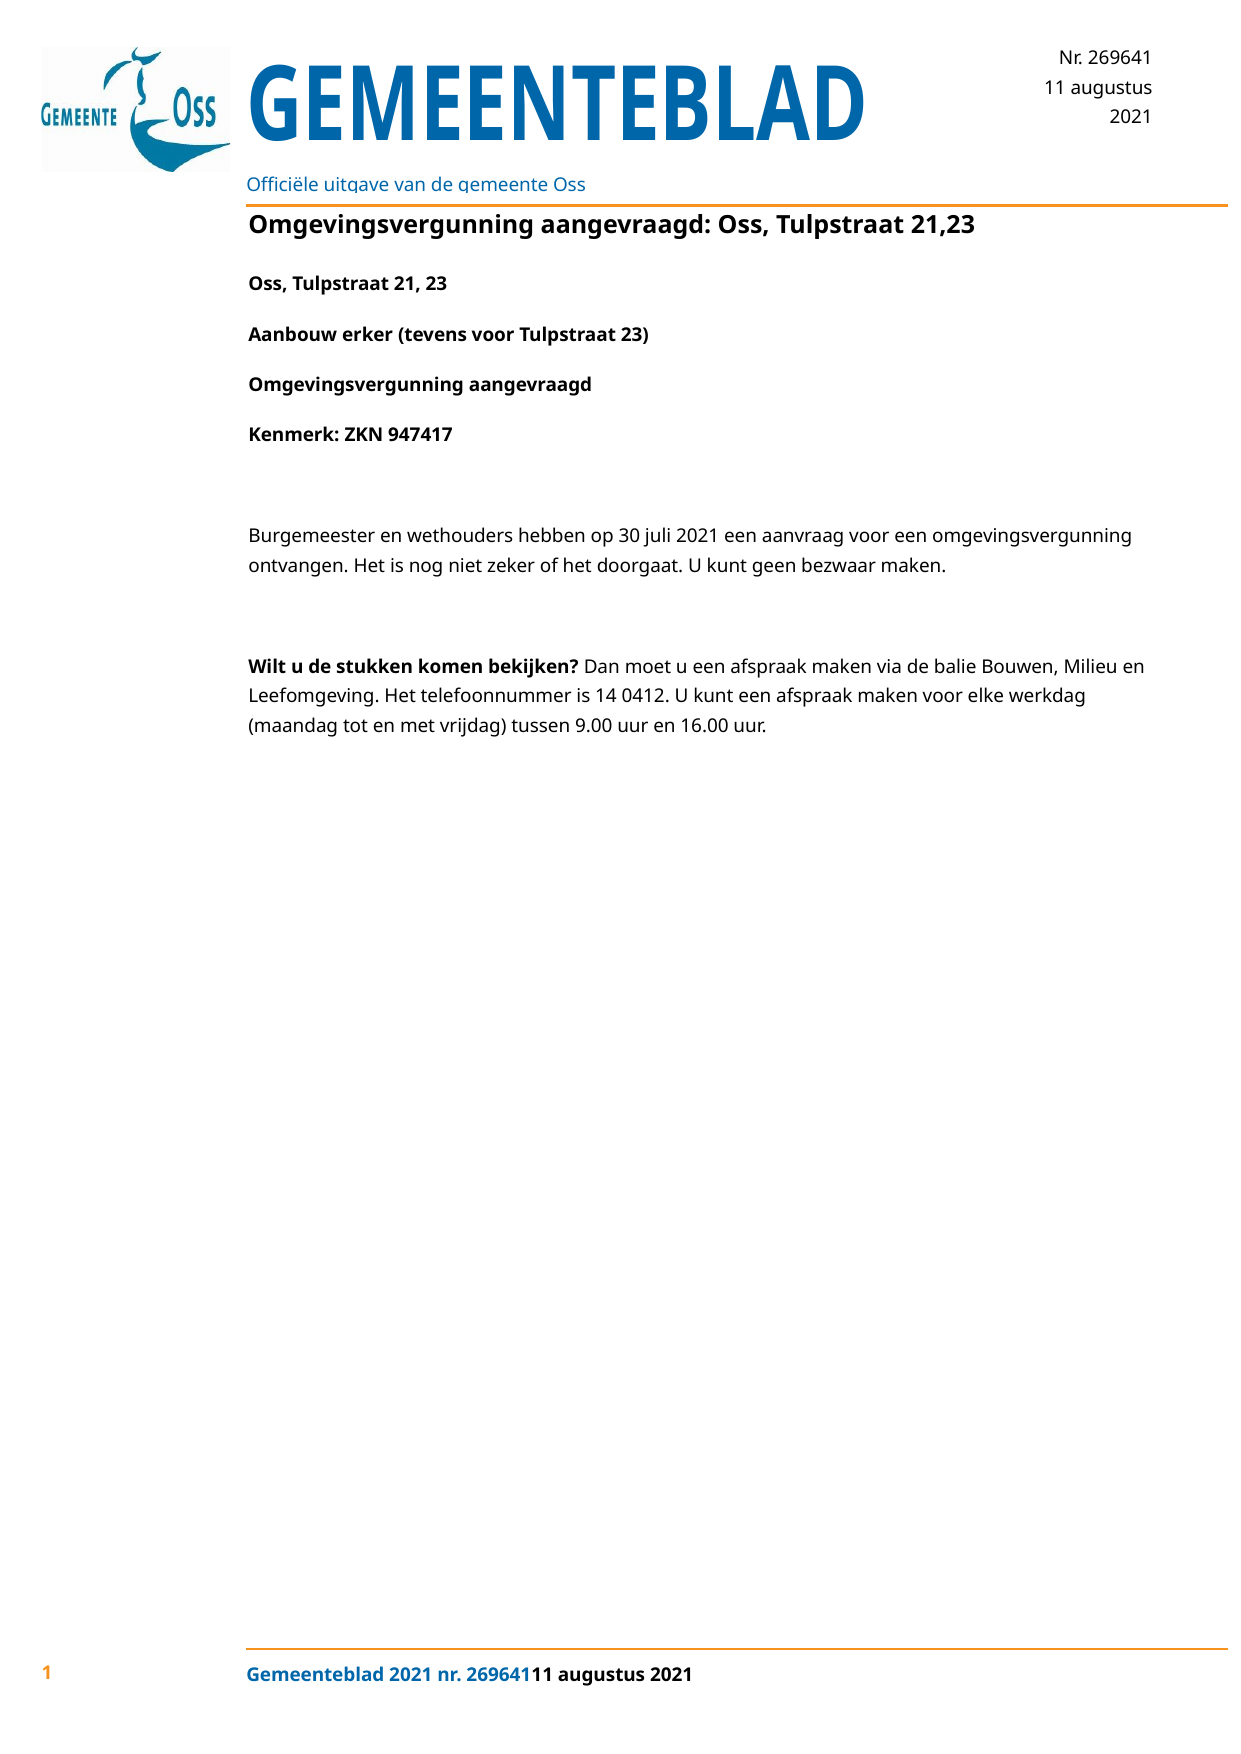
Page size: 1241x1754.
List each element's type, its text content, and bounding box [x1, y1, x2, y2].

text Burgemeester en wethouders hebben op 30 juli 2021 een aanvraag voor een omgevingsvergunning ontvangen. Het is nog niet zeker of het doorgaat. U kunt geen bezwaar maken. [248, 522, 1152, 578]
text Oss, Tulpstraat 21, 23 [248, 270, 1152, 296]
text Wilt u de stukken komen bekijken? Dan moet u een afspraak maken via de balie Bouwen, Milieu en Leefomgeving. Het telefoonnummer is 14 0412. U kunt een afspraak maken voor elke werkdag (maandag tot en met vrijdag) tussen 9.00 uur en 16.00 uur. [248, 653, 1152, 738]
text Aanbouw erker (tevens voor Tulpstraat 23) [248, 321, 1152, 346]
text Kenmerk: ZKN 947417 [248, 422, 1152, 447]
text Omgevingsvergunning aangevraagd: Oss, Tulpstraat 21,23 [248, 207, 1152, 241]
text Omgevingsvergunning aangevraagd [248, 371, 1152, 397]
picture [41, 47, 231, 172]
